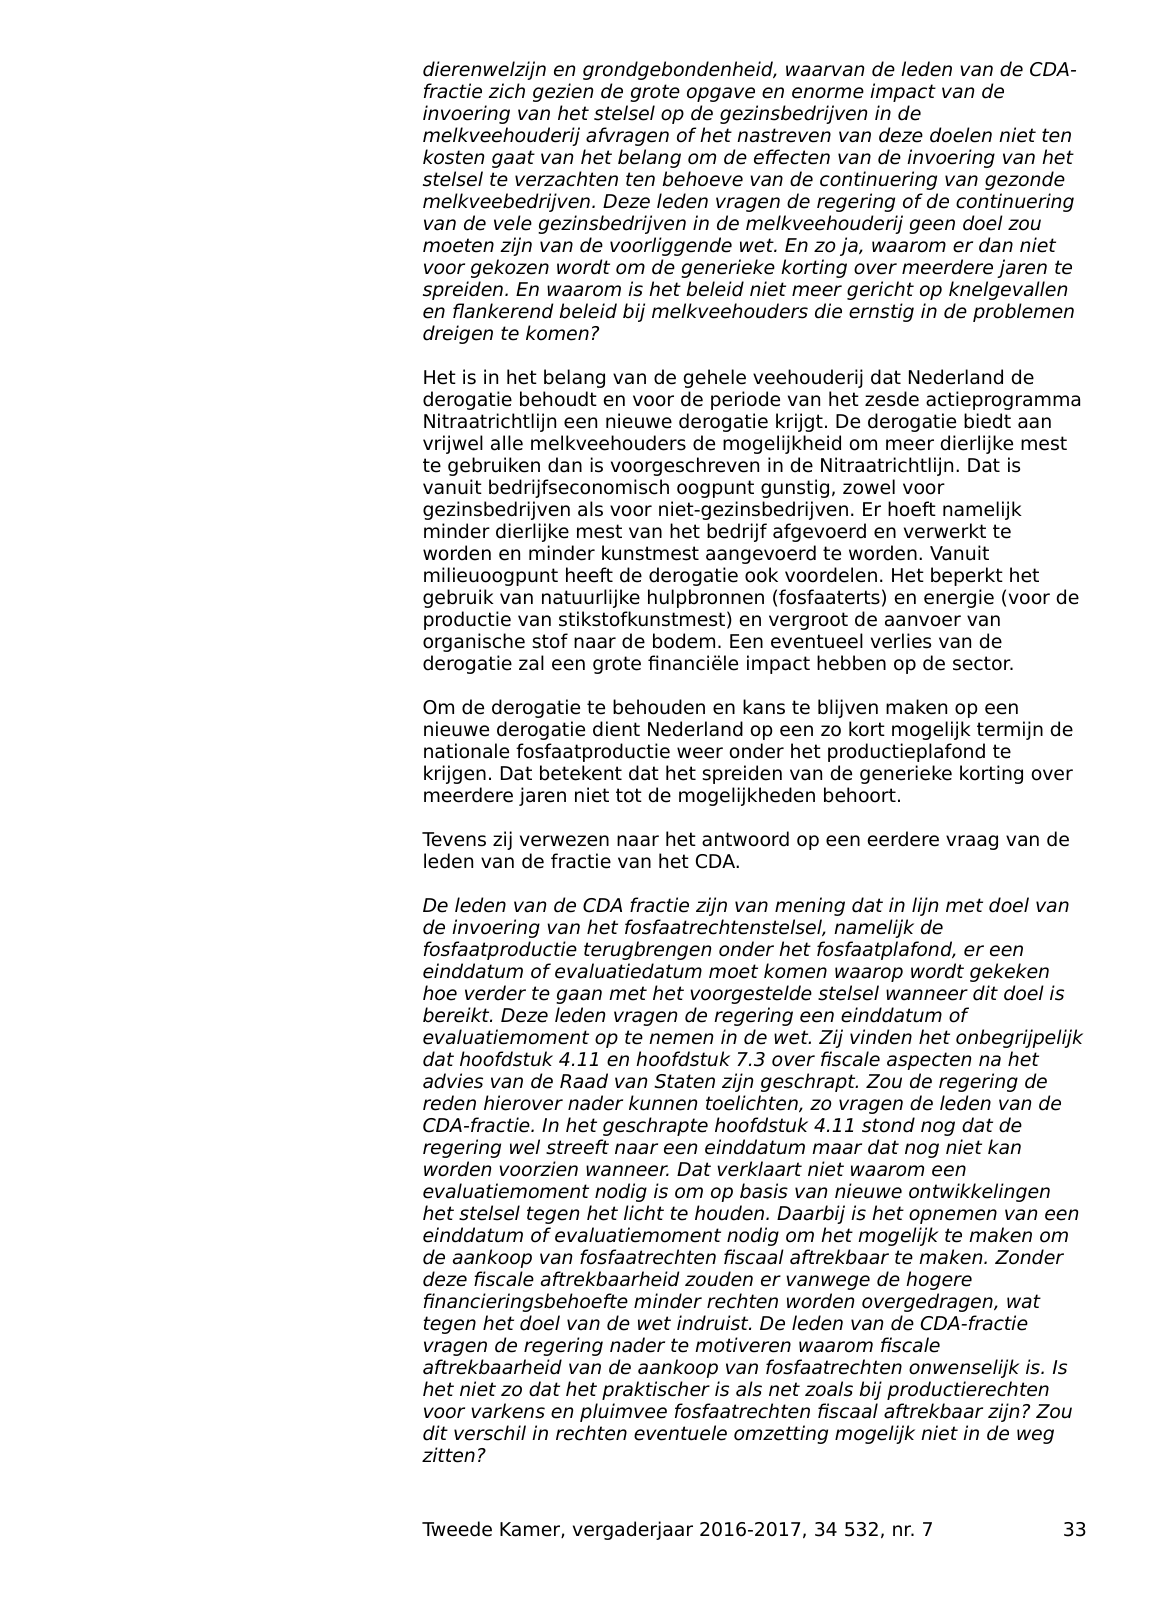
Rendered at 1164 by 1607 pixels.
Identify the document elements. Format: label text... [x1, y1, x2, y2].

text De leden van de CDA fractie zijn van mening dat in lijn met doel van de invoering van het fosfaatrechtenstelsel, namelijk de fosfaatproductie terugbrengen onder het fosfaatplafond, er een einddatum of evaluatiedatum moet komen waarop wordt gekeken hoe verder te gaan met het voorgestelde stelsel wanneer dit doel is bereikt. Deze leden vragen de regering een einddatum of evaluatiemoment op te nemen in de wet. Zij vinden het onbegrijpelijk dat hoofdstuk 4.11 en hoofdstuk 7.3 over fiscale aspecten na het advies van de Raad van Staten zijn geschrapt. Zou de regering de reden hierover nader kunnen toelichten, zo vragen de leden van de CDA-fractie. In het geschrapte hoofdstuk 4.11 stond nog dat de regering wel streeft naar een einddatum maar dat nog niet kan worden voorzien wanneer. Dat verklaart niet waarom een evaluatiemoment nodig is om op basis van nieuwe ontwikkelingen het stelsel tegen het licht te houden. Daarbij is het opnemen van een einddatum of evaluatiemoment nodig om het mogelijk te maken om de aankoop van fosfaatrechten fiscaal aftrekbaar te maken. Zonder deze fiscale aftrekbaarheid zouden er vanwege de hogere financieringsbehoefte minder rechten worden overgedragen, wat tegen het doel van de wet indruist. De leden van de CDA-fractie vragen de regering nader te motiveren waarom fiscale aftrekbaarheid van de aankoop van fosfaatrechten onwenselijk is. Is het niet zo dat het praktischer is als net zoals bij productierechten voor varkens en pluimvee fosfaatrechten fiscaal aftrekbaar zijn? Zou dit verschil in rechten eventuele omzetting mogelijk niet in de weg zitten? [422, 895, 1087, 1467]
text Het is in het belang van de gehele veehouderij dat Nederland de derogatie behoudt en voor de periode van het zesde actieprogramma Nitraatrichtlijn een nieuwe derogatie krijgt. De derogatie biedt aan vrijwel alle melkveehouders de mogelijkheid om meer dierlijke mest te gebruiken dan is voorgeschreven in de Nitraatrichtlijn. Dat is vanuit bedrijfseconomisch oogpunt gunstig, zowel voor gezinsbedrijven als voor niet-gezinsbedrijven. Er hoeft namelijk minder dierlijke mest van het bedrijf afgevoerd en verwerkt te worden en minder kunstmest aangevoerd te worden. Vanuit milieuoogpunt heeft de derogatie ook voordelen. Het beperkt het gebruik van natuurlijke hulpbronnen (fosfaaterts) en energie (voor de productie van stikstofkunstmest) en vergroot de aanvoer van organische stof naar de bodem. Een eventueel verlies van de derogatie zal een grote financiële impact hebben op de sector. [422, 367, 1087, 675]
text Om de derogatie te behouden en kans te blijven maken op een nieuwe derogatie dient Nederland op een zo kort mogelijk termijn de nationale fosfaatproductie weer onder het productieplafond te krijgen. Dat betekent dat het spreiden van de generieke korting over meerdere jaren niet tot de mogelijkheden behoort. [422, 697, 1087, 807]
text Tevens zij verwezen naar het antwoord op een eerdere vraag van de leden van de fractie van het CDA. [422, 829, 1087, 873]
text dierenwelzijn en grondgebondenheid, waarvan de leden van de CDA-fractie zich gezien de grote opgave en enorme impact van de invoering van het stelsel op de gezinsbedrijven in de melkveehouderij afvragen of het nastreven van deze doelen niet ten kosten gaat van het belang om de effecten van de invoering van het stelsel te verzachten ten behoeve van de continuering van gezonde melkveebedrijven. Deze leden vragen de regering of de continuering van de vele gezinsbedrijven in de melkveehouderij geen doel zou moeten zijn van de voorliggende wet. En zo ja, waarom er dan niet voor gekozen wordt om de generieke korting over meerdere jaren te spreiden. En waarom is het beleid niet meer gericht op knelgevallen en flankerend beleid bij melkveehouders die ernstig in de problemen dreigen te komen? [422, 59, 1087, 345]
